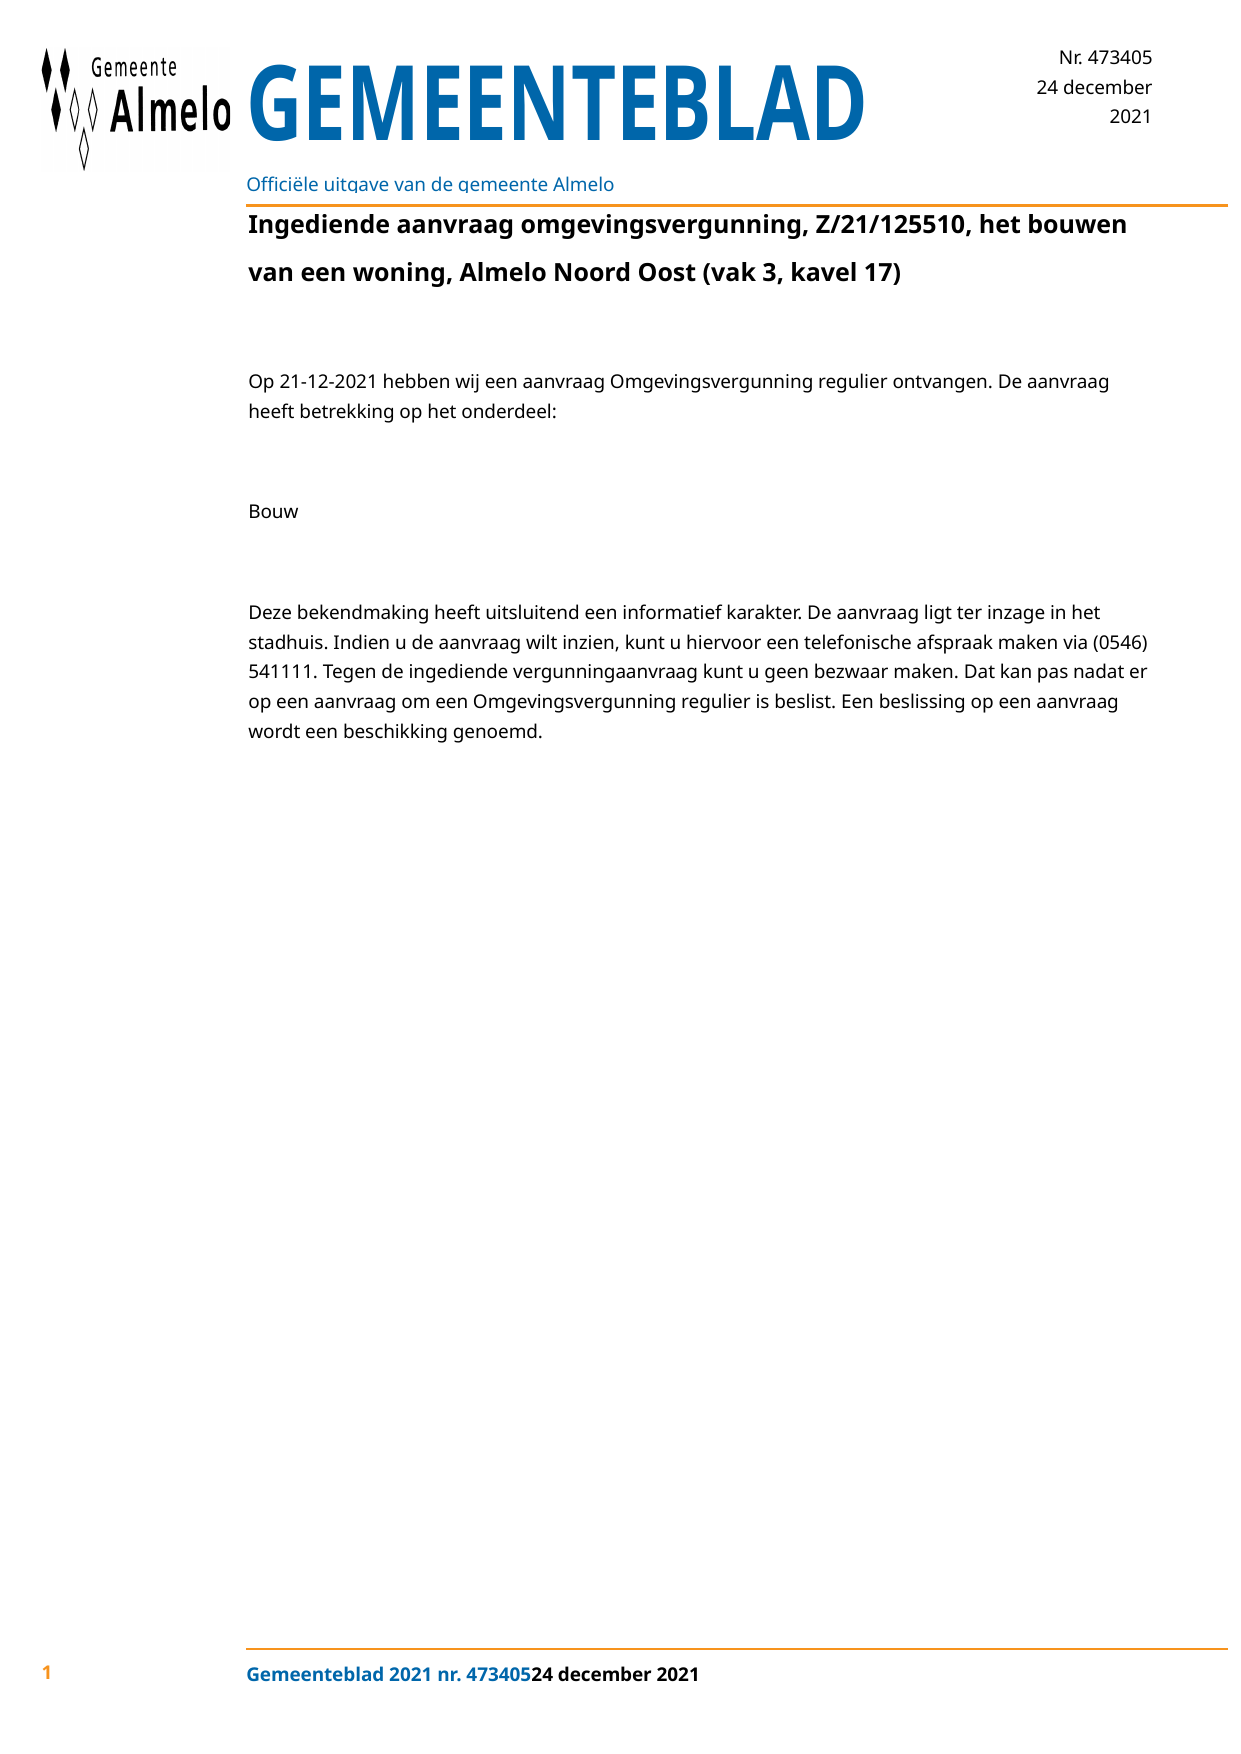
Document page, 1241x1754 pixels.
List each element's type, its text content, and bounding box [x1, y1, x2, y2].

text Ingediende aanvraag omgevingsvergunning, Z/21/125510, het bouwen van een woning, Almelo Noord Oost (vak 3, kavel 17) [248, 207, 1152, 288]
text Bouw [248, 499, 1152, 524]
text Op 21-12-2021 hebben wij een aanvraag Omgevingsvergunning regulier ontvangen. De aanvraag heeft betrekking op het onderdeel: [248, 368, 1152, 424]
picture [41, 47, 231, 172]
text Deze bekendmaking heeft uitsluitend een informatief karakter. De aanvraag ligt ter inzage in het stadhuis. Indien u de aanvraag wilt inzien, kunt u hiervoor een telefonische afspraak maken via (0546) 541111. Tegen de ingediende vergunningaanvraag kunt u geen bezwaar maken. Dat kan pas nadat er op een aanvraag om een Omgevingsvergunning regulier is beslist. Een beslissing op een aanvraag wordt een beschikking genoemd. [248, 599, 1152, 744]
